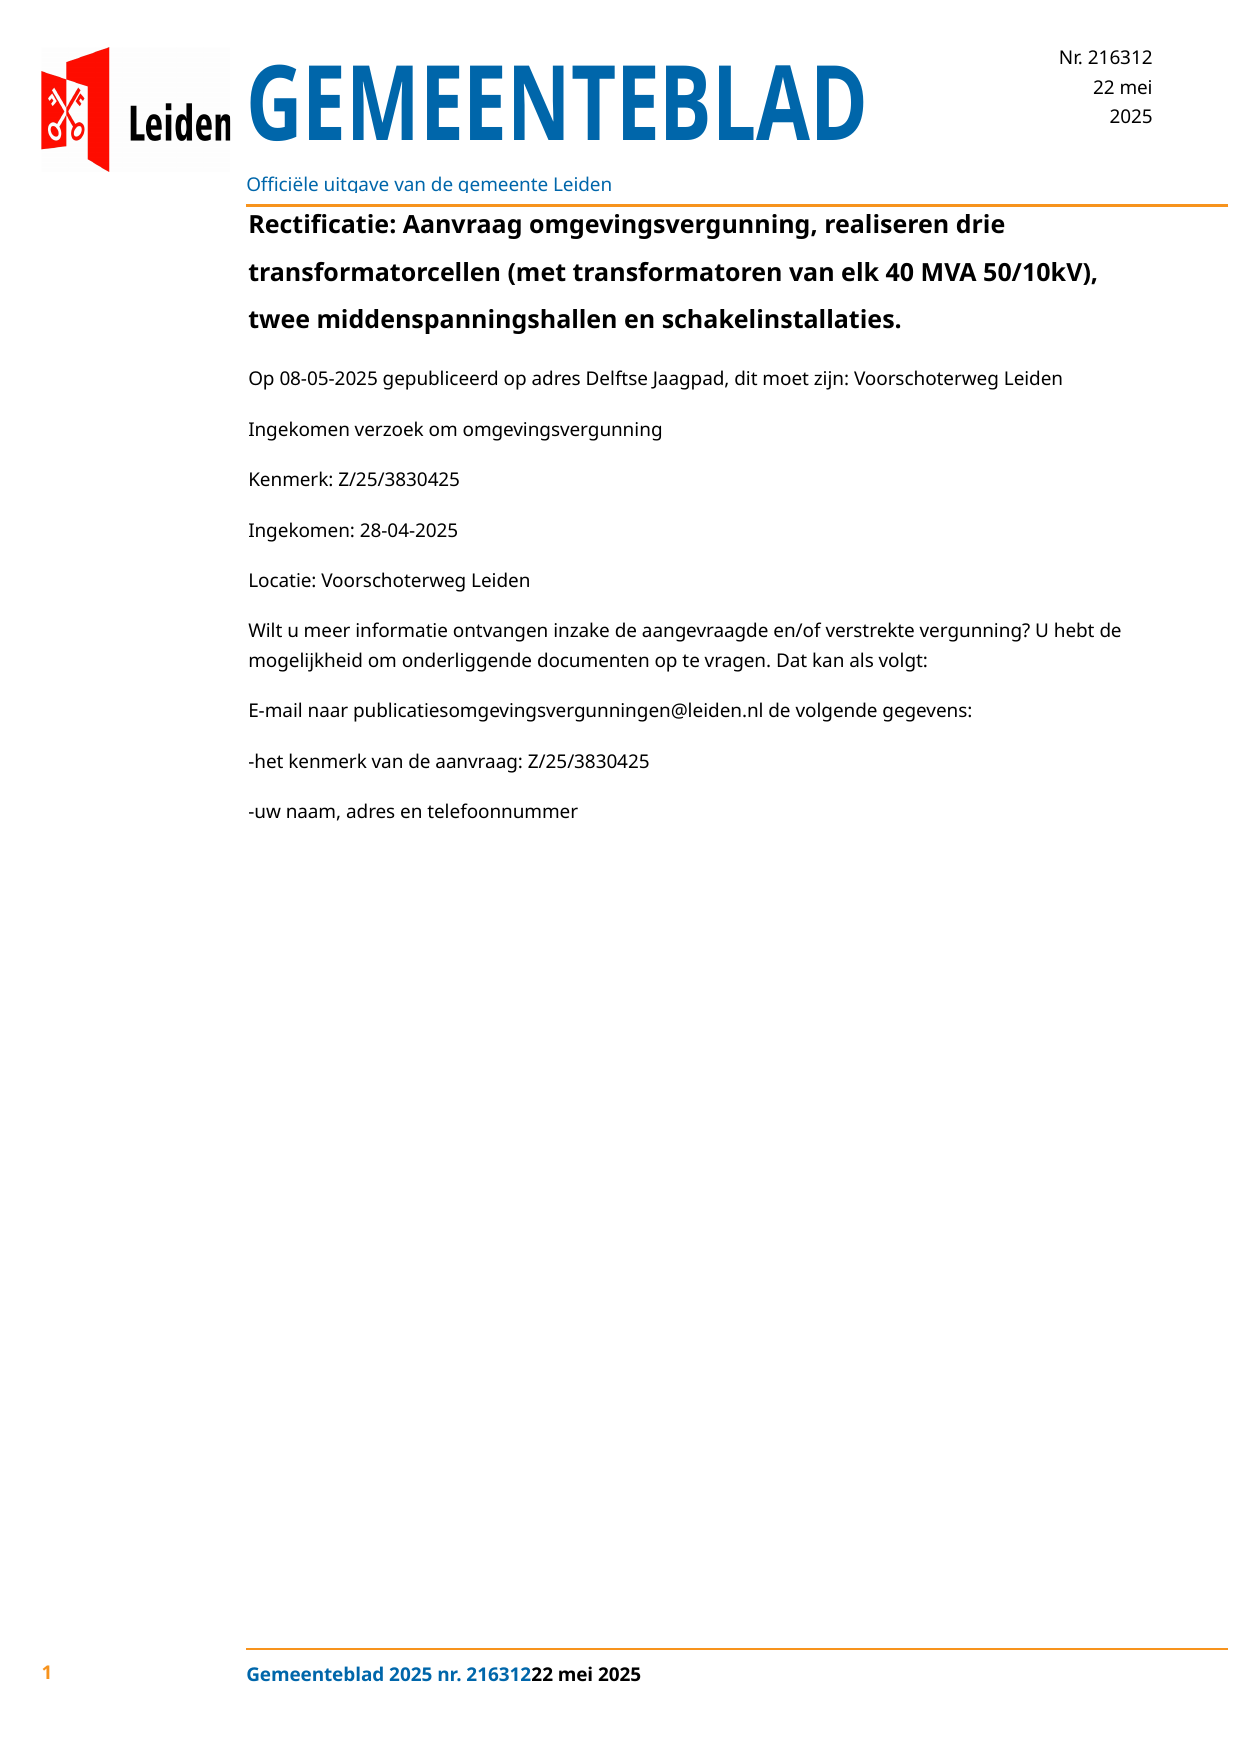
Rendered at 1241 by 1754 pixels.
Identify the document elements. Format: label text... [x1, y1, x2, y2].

picture [41, 47, 231, 172]
text Locatie: Voorschoterweg Leiden [248, 567, 1152, 593]
text -uw naam, adres en telefoonnummer [248, 798, 1152, 824]
text E-mail naar publicatiesomgevingsvergunningen@leiden.nl de volgende gegevens: [248, 698, 1152, 723]
text Rectificatie: Aanvraag omgevingsvergunning, realiseren drie transformatorcellen (met transformatoren van elk 40 MVA 50/10kV), twee middenspanningshallen en schakelinstallaties. [248, 207, 1152, 336]
text Ingekomen verzoek om omgevingsvergunning [248, 416, 1152, 442]
text Ingekomen: 28-04-2025 [248, 517, 1152, 542]
text -het kenmerk van de aanvraag: Z/25/3830425 [248, 748, 1152, 774]
text Op 08-05-2025 gepubliceerd op adres Delftse Jaagpad, dit moet zijn: Voorschoterweg Leiden [248, 366, 1152, 391]
text Kenmerk: Z/25/3830425 [248, 466, 1152, 492]
text Wilt u meer informatie ontvangen inzake de aangevraagde en/of verstrekte vergunning? U hebt de mogelijkheid om onderliggende documenten op te vragen. Dat kan als volgt: [248, 618, 1152, 673]
